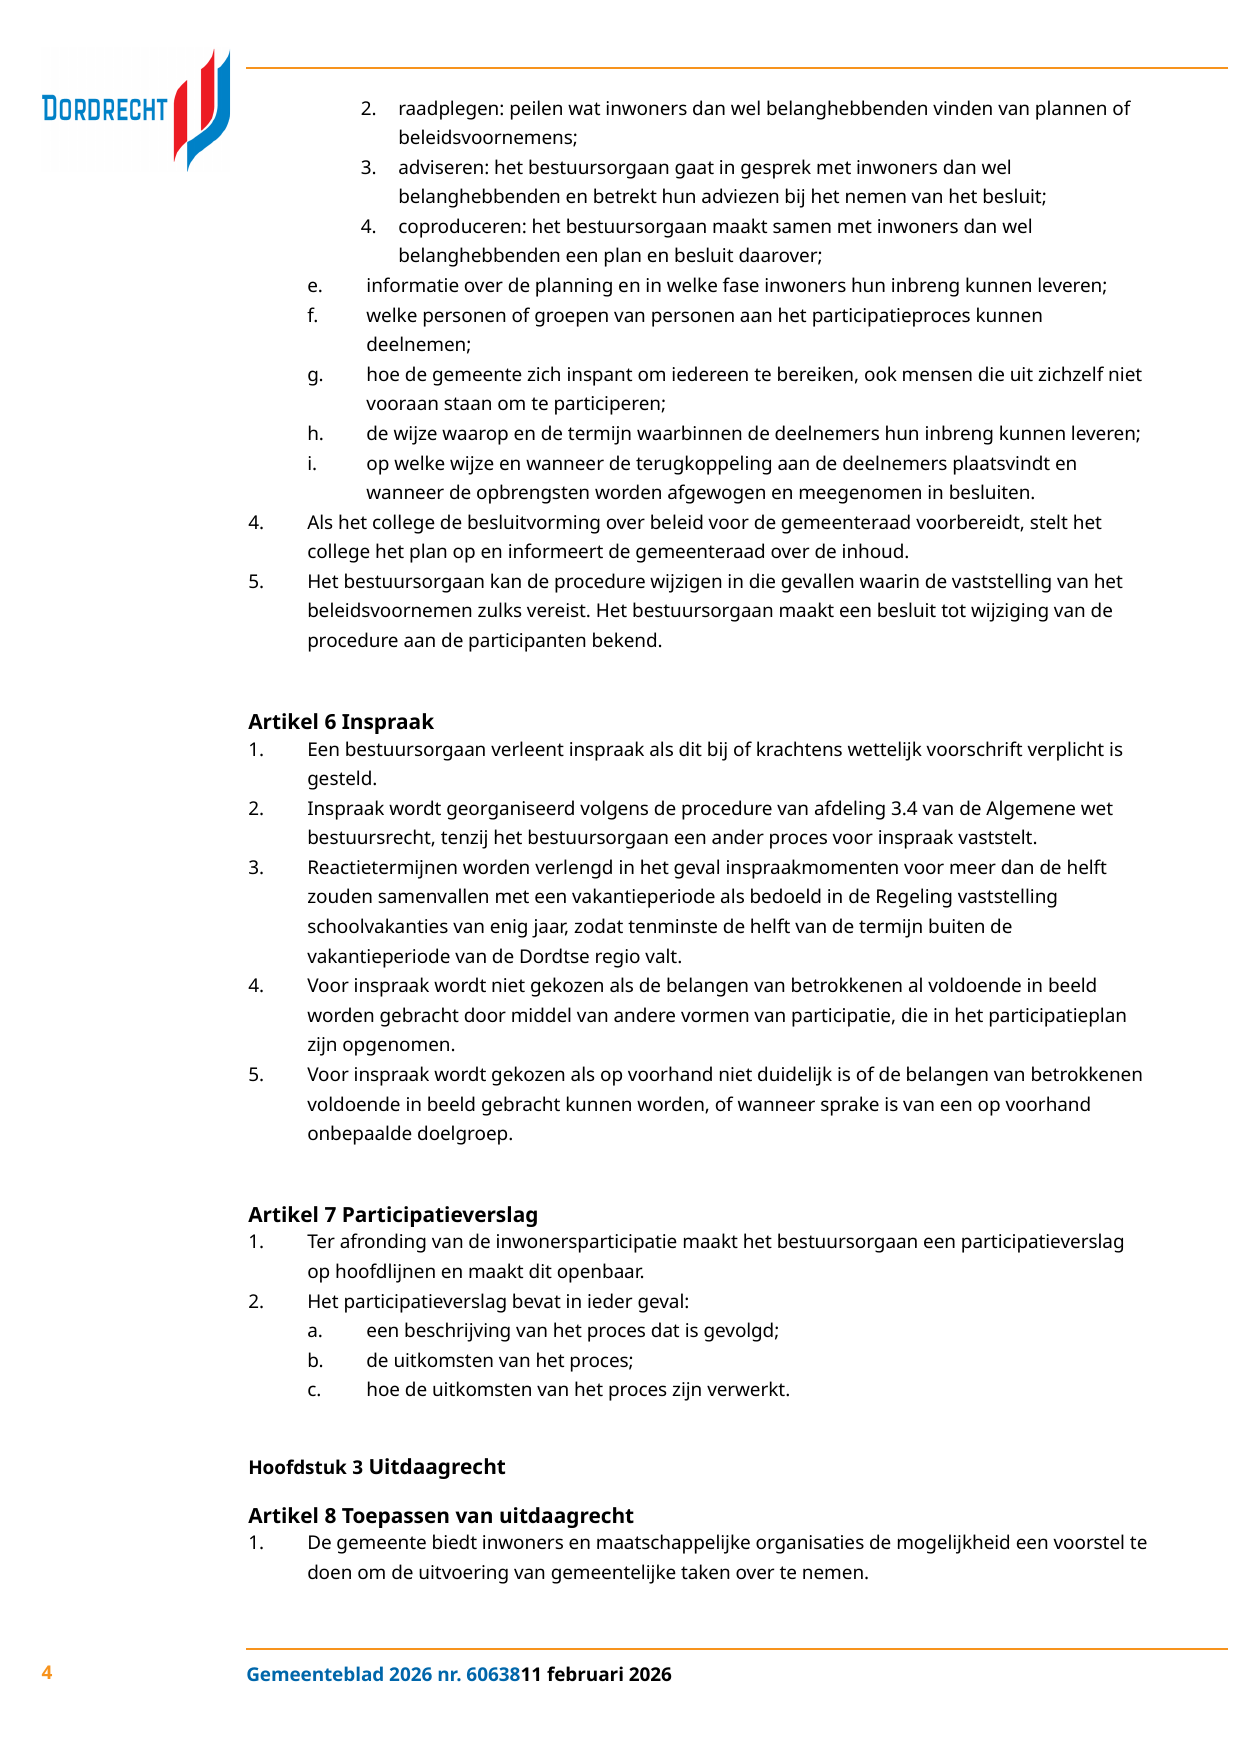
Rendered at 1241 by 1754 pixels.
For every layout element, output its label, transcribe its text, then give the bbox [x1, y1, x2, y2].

text Artikel 7 Participatieverslag [248, 1200, 1152, 1229]
list coproduceren: het bestuursorgaan maakt samen met inwoners dan wel belanghebbenden een plan en besluit daarover; [361, 213, 1152, 268]
list hoe de gemeente zich inspant om iedereen te bereiken, ook mensen die uit zichzelf niet vooraan staan om te participeren; [307, 361, 1152, 416]
text Artikel 6 Inspraak [248, 707, 1152, 736]
list de wijze waarop en de termijn waarbinnen de deelnemers hun inbreng kunnen leveren; [307, 420, 1152, 446]
list Het participatieverslag bevat in ieder geval: [248, 1288, 1152, 1314]
text Artikel 8 Toepassen van uitdaagrecht [248, 1501, 1152, 1529]
list hoe de uitkomsten van het proces zijn verwerkt. [307, 1377, 1152, 1402]
list een beschrijving van het proces dat is gevolgd; [307, 1317, 1152, 1343]
list welke personen of groepen van personen aan het participatieproces kunnen deelnemen; [307, 302, 1152, 357]
list Voor inspraak wordt niet gekozen als de belangen van betrokkenen al voldoende in beeld worden gebracht door middel van andere vormen van participatie, die in het participatieplan zijn opgenomen. [248, 972, 1152, 1057]
list informatie over de planning en in welke fase inwoners hun inbreng kunnen leveren; [307, 272, 1152, 298]
list Ter afronding van de inwonersparticipatie maakt het bestuursorgaan een participatieverslag op hoofdlijnen en maakt dit openbaar. [248, 1229, 1152, 1284]
list Inspraak wordt georganiseerd volgens de procedure van afdeling 3.4 van de Algemene wet bestuursrecht, tenzij het bestuursorgaan een ander proces voor inspraak vaststelt. [248, 795, 1152, 850]
list de uitkomsten van het proces; [307, 1347, 1152, 1373]
text Hoofdstuk 3 Uitdaagrecht [248, 1452, 1152, 1480]
list op welke wijze en wanneer de terugkoppeling aan de deelnemers plaatsvindt en wanneer de opbrengsten worden afgewogen en meegenomen in besluiten. [307, 450, 1152, 505]
list Het bestuursorgaan kan de procedure wijzigen in die gevallen waarin de vaststelling van het beleidsvoornemen zulks vereist. Het bestuursorgaan maakt een besluit tot wijziging van de procedure aan de participanten bekend. [248, 568, 1152, 653]
list raadplegen: peilen wat inwoners dan wel belanghebbenden vinden van plannen of beleidsvoornemens; [361, 95, 1152, 150]
list Als het college de besluitvorming over beleid voor de gemeenteraad voorbereidt, stelt het college het plan op en informeert de gemeenteraad over de inhoud. [248, 509, 1152, 564]
picture [41, 47, 231, 172]
list Voor inspraak wordt gekozen als op voorhand niet duidelijk is of de belangen van betrokkenen voldoende in beeld gebracht kunnen worden, of wanneer sprake is van een op voorhand onbepaalde doelgroep. [248, 1061, 1152, 1146]
list Een bestuursorgaan verleent inspraak als dit bij of krachtens wettelijk voorschrift verplicht is gesteld. [248, 736, 1152, 791]
list De gemeente biedt inwoners en maatschappelijke organisaties de mogelijkheid een voorstel te doen om de uitvoering van gemeentelijke taken over te nemen. [248, 1529, 1152, 1585]
list Reactietermijnen worden verlengd in het geval inspraakmomenten voor meer dan de helft zouden samenvallen met een vakantieperiode als bedoeld in de Regeling vaststelling schoolvakanties van enig jaar, zodat tenminste de helft van de termijn buiten de vakantieperiode van de Dordtse regio valt. [248, 854, 1152, 968]
list adviseren: het bestuursorgaan gaat in gesprek met inwoners dan wel belanghebbenden en betrekt hun adviezen bij het nemen van het besluit; [361, 154, 1152, 209]
